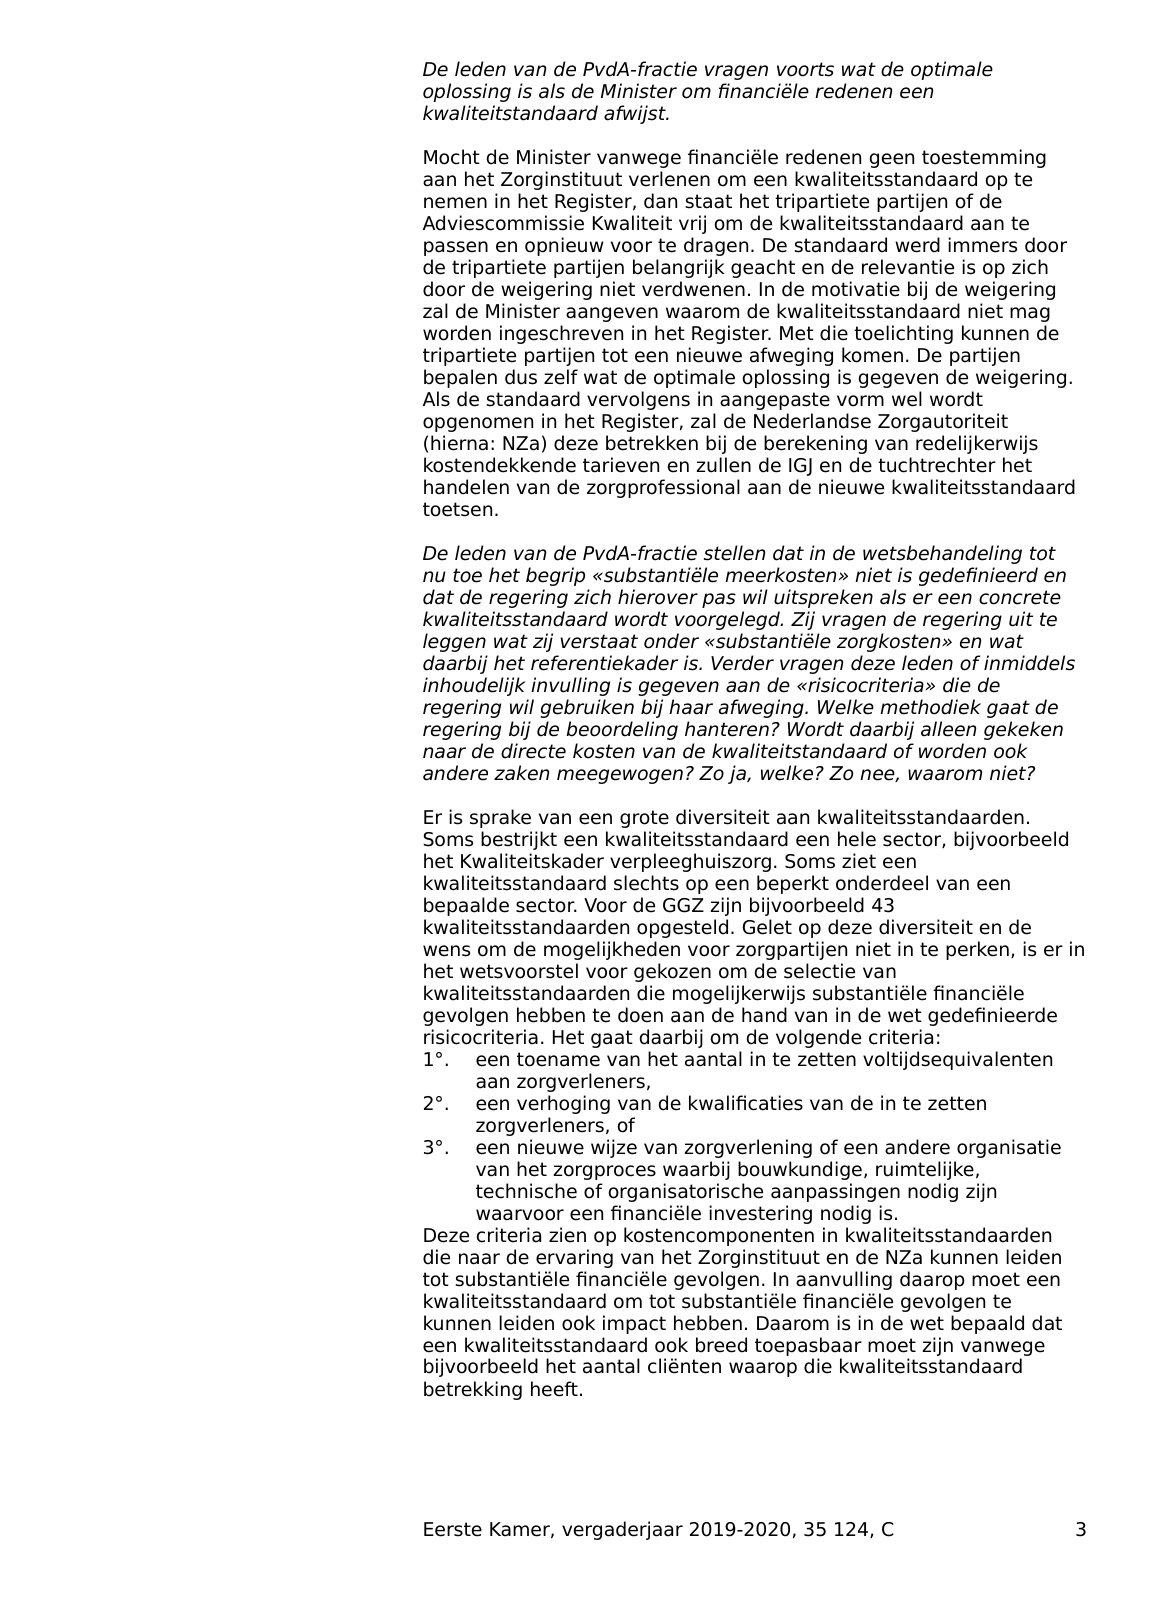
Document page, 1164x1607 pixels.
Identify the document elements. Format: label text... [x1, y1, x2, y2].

text 2°. een verhoging van de kwalificaties van de in te zetten zorgverleners, of [422, 1093, 1087, 1137]
text 1°. een toename van het aantal in te zetten voltijdsequivalenten aan zorgverleners, [422, 1049, 1087, 1093]
text De leden van de PvdA-fractie vragen voorts wat de optimale oplossing is als de Minister om financiële redenen een kwaliteitstandaard afwijst. [422, 59, 1087, 125]
text De leden van de PvdA-fractie stellen dat in de wetsbehandeling tot nu toe het begrip «substantiële meerkosten» niet is gedefinieerd en dat de regering zich hierover pas wil uitspreken als er een concrete kwaliteitsstandaard wordt voorgelegd. Zij vragen de regering uit te leggen wat zij verstaat onder «substantiële zorgkosten» en wat daarbij het referentiekader is. Verder vragen deze leden of inmiddels inhoudelijk invulling is gegeven aan de «risicocriteria» die de regering wil gebruiken bij haar afweging. Welke methodiek gaat de regering bij de beoordeling hanteren? Wordt daarbij alleen gekeken naar de directe kosten van de kwaliteitstandaard of worden ook andere zaken meegewogen? Zo ja, welke? Zo nee, waarom niet? [422, 543, 1087, 785]
text Mocht de Minister vanwege financiële redenen geen toestemming aan het Zorginstituut verlenen om een kwaliteitsstandaard op te nemen in het Register, dan staat het tripartiete partijen of de Adviescommissie Kwaliteit vrij om de kwaliteitsstandaard aan te passen en opnieuw voor te dragen. De standaard werd immers door de tripartiete partijen belangrijk geacht en de relevantie is op zich door de weigering niet verdwenen. In de motivatie bij de weigering zal de Minister aangeven waarom de kwaliteitsstandaard niet mag worden ingeschreven in het Register. Met die toelichting kunnen de tripartiete partijen tot een nieuwe afweging komen. De partijen bepalen dus zelf wat de optimale oplossing is gegeven de weigering. Als de standaard vervolgens in aangepaste vorm wel wordt opgenomen in het Register, zal de Nederlandse Zorgautoriteit (hierna: NZa) deze betrekken bij de berekening van redelijkerwijs kostendekkende tarieven en zullen de IGJ en de tuchtrechter het handelen van de zorgprofessional aan de nieuwe kwaliteitsstandaard toetsen. [422, 147, 1087, 521]
text Deze criteria zien op kostencomponenten in kwaliteitsstandaarden die naar de ervaring van het Zorginstituut en de NZa kunnen leiden tot substantiële financiële gevolgen. In aanvulling daarop moet een kwaliteitsstandaard om tot substantiële financiële gevolgen te kunnen leiden ook impact hebben. Daarom is in de wet bepaald dat een kwaliteitsstandaard ook breed toepasbaar moet zijn vanwege bijvoorbeeld het aantal cliënten waarop die kwaliteitsstandaard betrekking heeft. [422, 1224, 1087, 1400]
text Er is sprake van een grote diversiteit aan kwaliteitsstandaarden. Soms bestrijkt een kwaliteitsstandaard een hele sector, bijvoorbeeld het Kwaliteitskader verpleeghuiszorg. Soms ziet een kwaliteitsstandaard slechts op een beperkt onderdeel van een bepaalde sector. Voor de GGZ zijn bijvoorbeeld 43 kwaliteitsstandaarden opgesteld. Gelet op deze diversiteit en de wens om de mogelijkheden voor zorgpartijen niet in te perken, is er in het wetsvoorstel voor gekozen om de selectie van kwaliteitsstandaarden die mogelijkerwijs substantiële financiële gevolgen hebben te doen aan de hand van in de wet gedefinieerde risicocriteria. Het gaat daarbij om de volgende criteria: [422, 807, 1087, 1049]
text 3°. een nieuwe wijze van zorgverlening of een andere organisatie van het zorgproces waarbij bouwkundige, ruimtelijke, technische of organisatorische aanpassingen nodig zijn waarvoor een financiële investering nodig is. [422, 1137, 1087, 1224]
